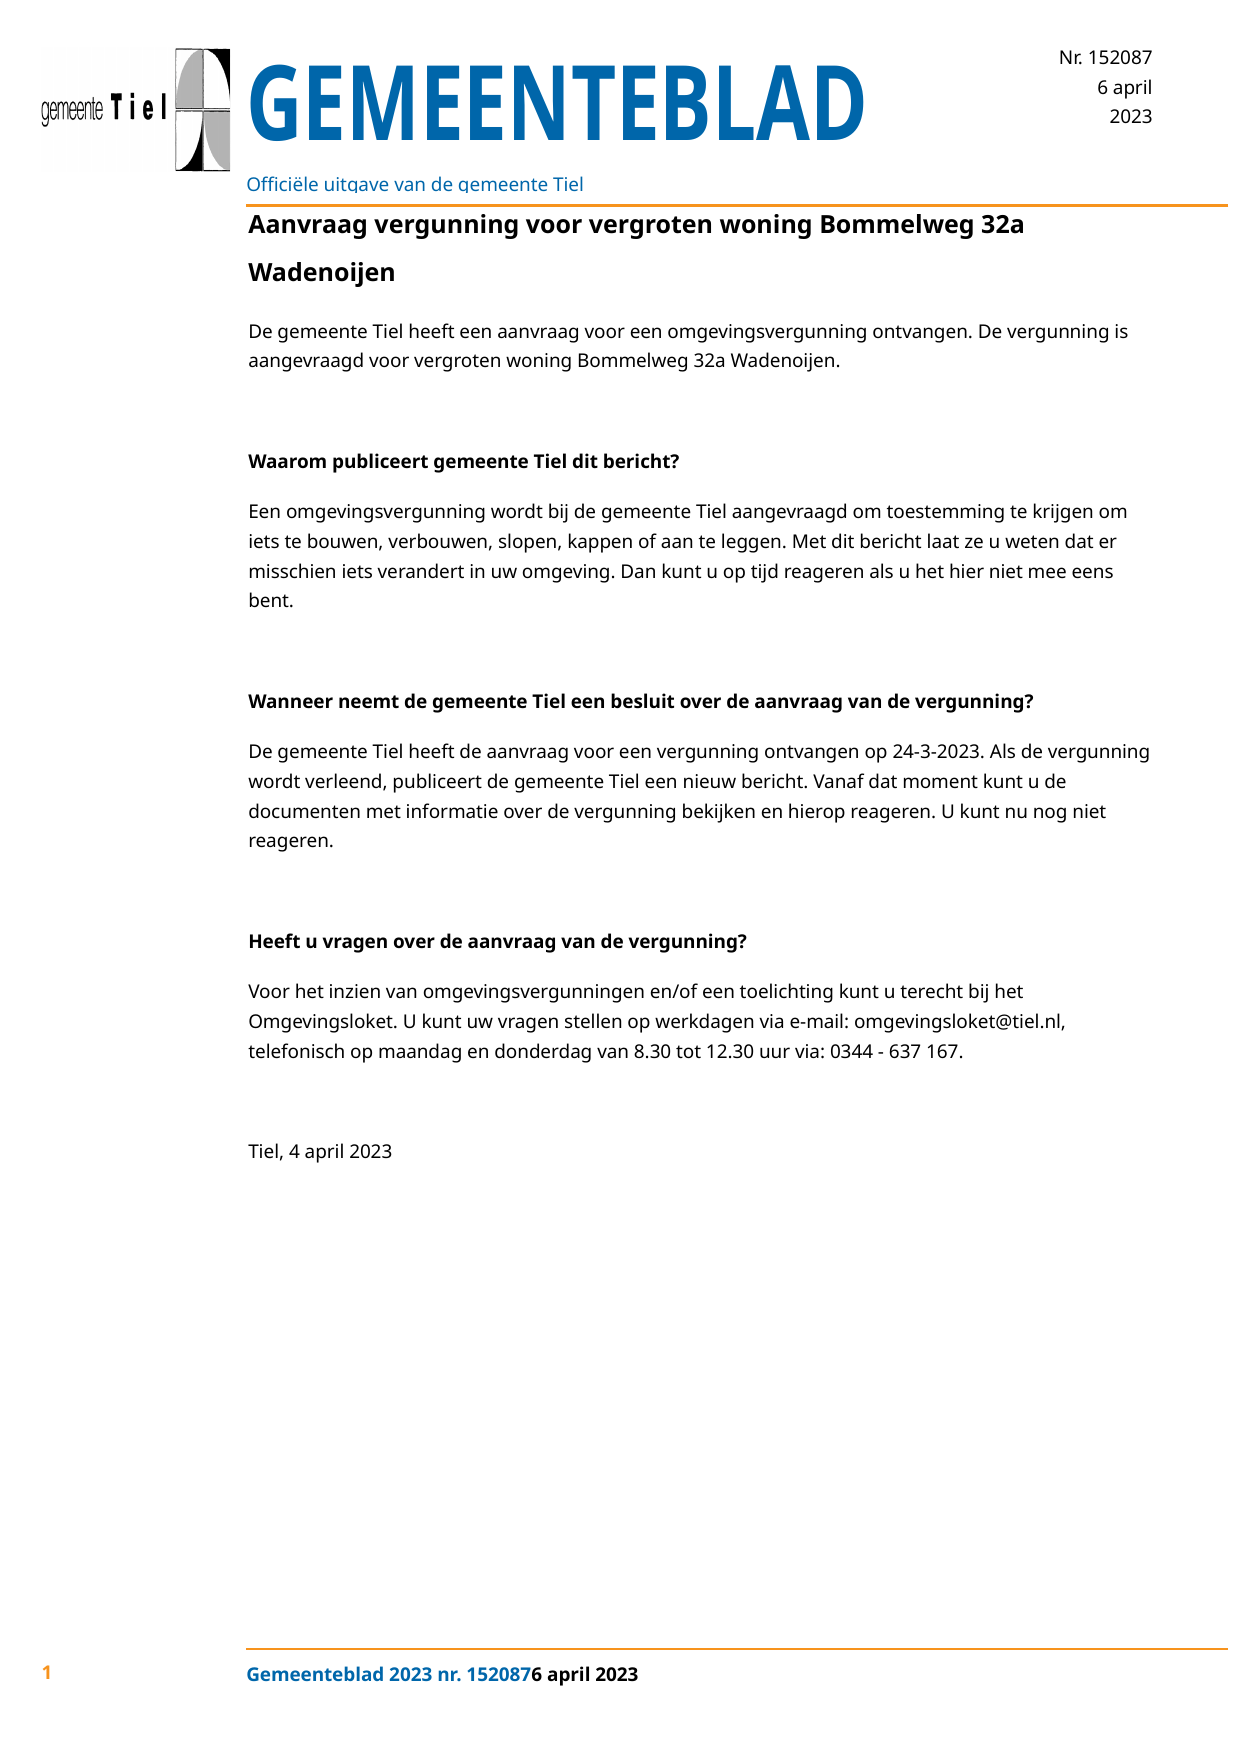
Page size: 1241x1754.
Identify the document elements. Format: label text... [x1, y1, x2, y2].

text De gemeente Tiel heeft de aanvraag voor een vergunning ontvangen op 24-3-2023. Als de vergunning wordt verleend, publiceert de gemeente Tiel een nieuw bericht. Vanaf dat moment kunt u de documenten met informatie over de vergunning bekijken en hierop reageren. U kunt nu nog niet reageren. [248, 739, 1152, 853]
text Waarom publiceert gemeente Tiel dit bericht? [248, 448, 1152, 474]
text Heeft u vragen over de aanvraag van de vergunning? [248, 928, 1152, 954]
text Voor het inzien van omgevingsvergunningen en/of een toelichting kunt u terecht bij het Omgevingsloket. U kunt uw vragen stellen op werkdagen via e-mail: omgevingsloket@tiel.nl, telefonisch op maandag en donderdag van 8.30 tot 12.30 uur via: 0344 - 637 167. [248, 979, 1152, 1064]
text Een omgevingsvergunning wordt bij de gemeente Tiel aangevraagd om toestemming te krijgen om iets te bouwen, verbouwen, slopen, kappen of aan te leggen. Met dit bericht laat ze u weten dat er misschien iets verandert in uw omgeving. Dan kunt u op tijd reageren als u het hier niet mee eens bent. [248, 499, 1152, 613]
text Tiel, 4 april 2023 [248, 1139, 1152, 1164]
text Wanneer neemt de gemeente Tiel een besluit over de aanvraag van de vergunning? [248, 688, 1152, 714]
text Aanvraag vergunning voor vergroten woning Bommelweg 32a Wadenoijen [248, 207, 1152, 288]
text De gemeente Tiel heeft een aanvraag voor een omgevingsvergunning ontvangen. De vergunning is aangevraagd voor vergroten woning Bommelweg 32a Wadenoijen. [248, 318, 1152, 373]
picture [41, 47, 231, 172]
